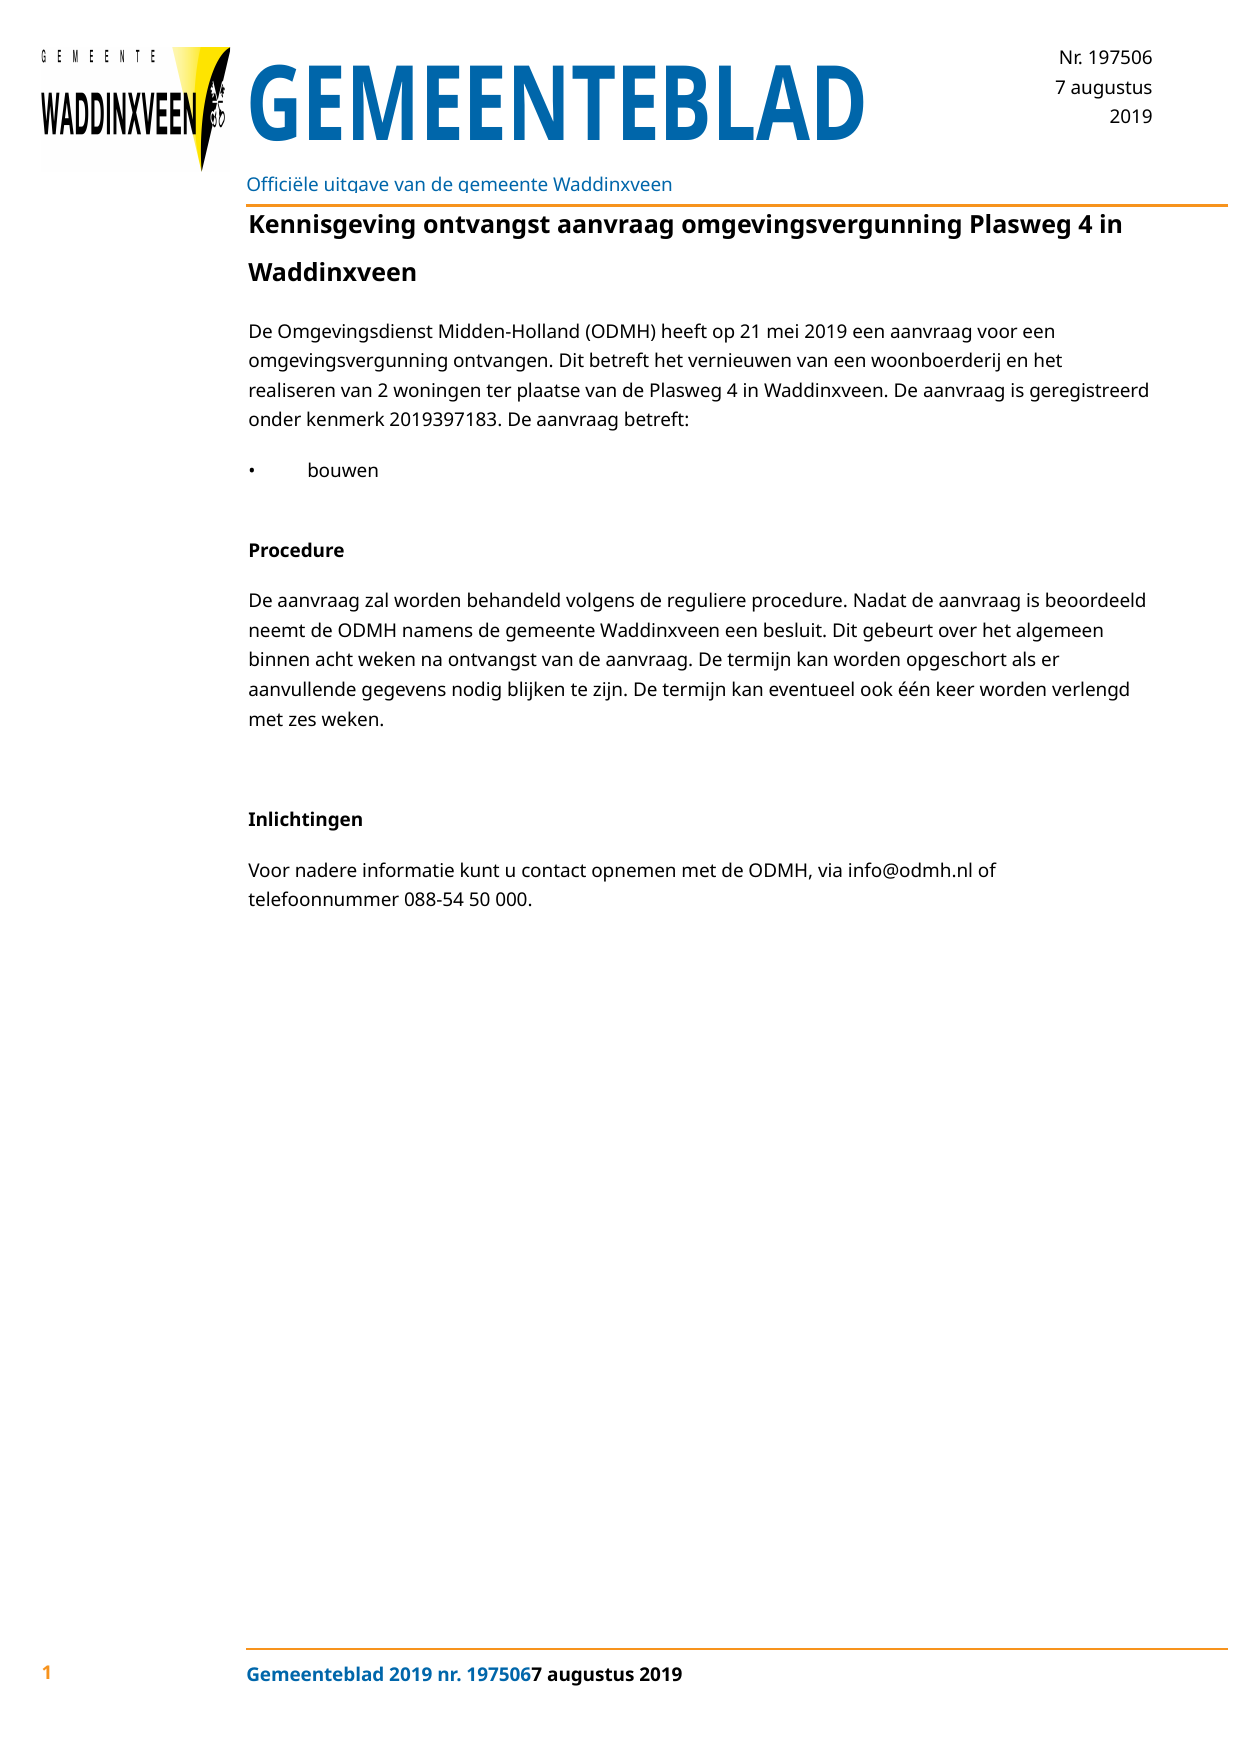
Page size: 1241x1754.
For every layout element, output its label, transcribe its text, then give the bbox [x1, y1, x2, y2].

picture [41, 47, 231, 172]
text De Omgevingsdienst Midden-Holland (ODMH) heeft op 21 mei 2019 een aanvraag voor een omgevingsvergunning ontvangen. Dit betreft het vernieuwen van een woonboerderij en het realiseren van 2 woningen ter plaatse van de Plasweg 4 in Waddinxveen. De aanvraag is geregistreerd onder kenmerk 2019397183. De aanvraag betreft: [248, 318, 1152, 432]
list bouwen [248, 457, 1152, 483]
text Inlichtingen [248, 807, 1152, 832]
text Kennisgeving ontvangst aanvraag omgevingsvergunning Plasweg 4 in Waddinxveen [248, 207, 1152, 288]
text Procedure [248, 537, 1152, 563]
text De aanvraag zal worden behandeld volgens de reguliere procedure. Nadat de aanvraag is beoordeeld neemt de ODMH namens de gemeente Waddinxveen een besluit. Dit gebeurt over het algemeen binnen acht weken na ontvangst van de aanvraag. De termijn kan worden opgeschort als er aanvullende gegevens nodig blijken te zijn. De termijn kan eventueel ook één keer worden verlengd met zes weken. [248, 587, 1152, 732]
text Voor nadere informatie kunt u contact opnemen met de ODMH, via info@odmh.nl of telefoonnummer 088-54 50 000. [248, 857, 1152, 912]
